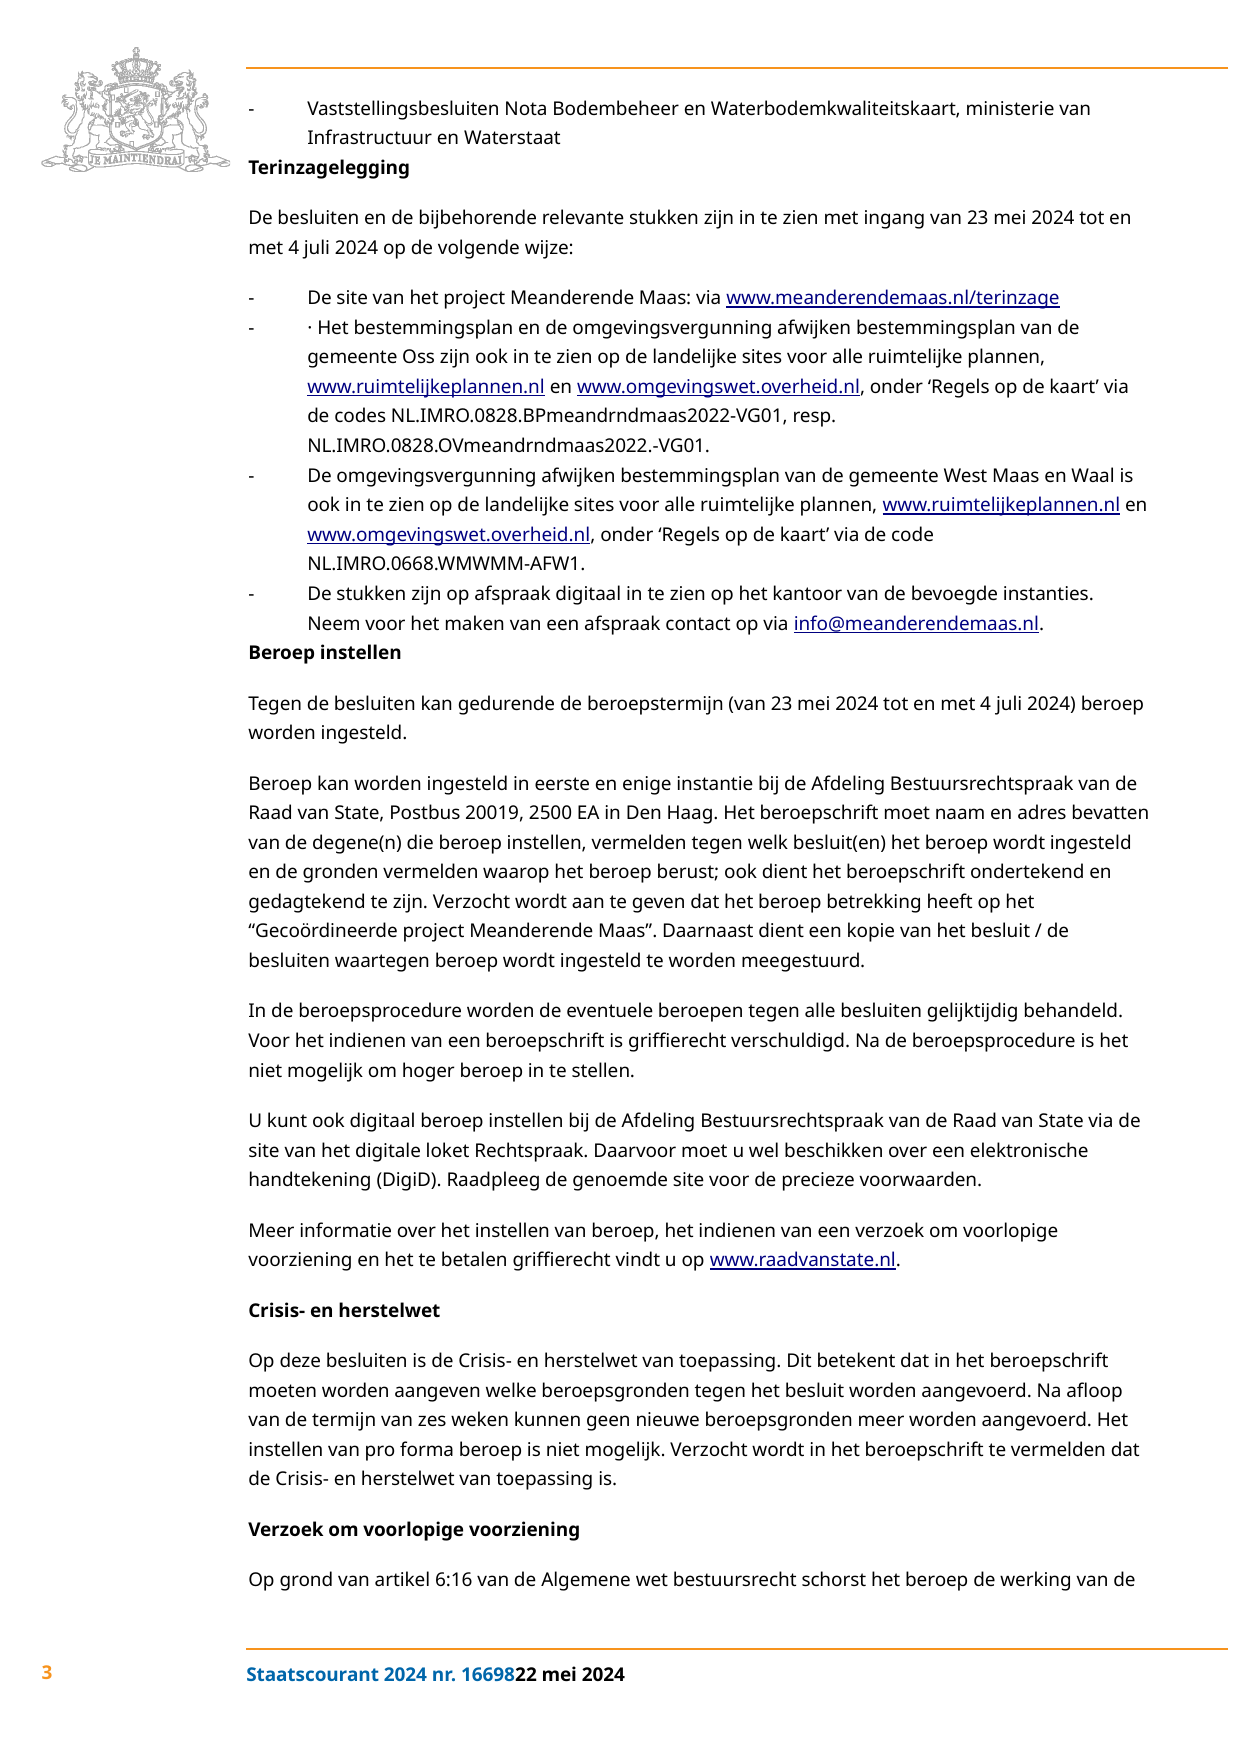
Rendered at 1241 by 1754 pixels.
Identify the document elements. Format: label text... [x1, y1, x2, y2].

text Op grond van artikel 6:16 van de Algemene wet bestuursrecht schorst het beroep de werking van de [248, 1566, 1152, 1592]
text Beroep instellen [248, 639, 1152, 665]
list De omgevingsvergunning afwijken bestemmingsplan van de gemeente West Maas en Waal is ook in te zien op de landelijke sites voor alle ruimtelijke plannen, www.ruimtelijkeplannen.nl en www.omgevingswet.overheid.nl, onder ‘Regels op de kaart’ via de code NL.IMRO.0668.WMWMM-AFW1. [248, 462, 1152, 576]
text U kunt ook digitaal beroep instellen bij de Afdeling Bestuursrechtspraak van de Raad van State via de site van het digitale loket Rechtspraak. Daarvoor moet u wel beschikken over een elektronische handtekening (DigiD). Raadpleeg de genoemde site voor de precieze voorwaarden. [248, 1107, 1152, 1192]
picture [41, 47, 231, 172]
text In de beroepsprocedure worden de eventuele beroepen tegen alle besluiten gelijktijdig behandeld. Voor het indienen van een beroepschrift is griffierecht verschuldigd. Na de beroepsprocedure is het niet mogelijk om hoger beroep in te stellen. [248, 998, 1152, 1083]
list Vaststellingsbesluiten Nota Bodembeheer en Waterbodemkwaliteitskaart, ministerie van Infrastructuur en Waterstaat [248, 95, 1152, 150]
list De stukken zijn op afspraak digitaal in te zien op het kantoor van de bevoegde instanties. Neem voor het maken van een afspraak contact op via info@meanderendemaas.nl. [248, 580, 1152, 636]
text Beroep kan worden ingesteld in eerste en enige instantie bij de Afdeling Bestuursrechtspraak van de Raad van State, Postbus 20019, 2500 EA in Den Haag. Het beroepschrift moet naam en adres bevatten van de degene(n) die beroep instellen, vermelden tegen welk besluit(en) het beroep wordt ingesteld en de gronden vermelden waarop het beroep berust; ook dient het beroepschrift ondertekend en gedagtekend te zijn. Verzocht wordt aan te geven dat het beroep betrekking heeft op het “Gecoördineerde project Meanderende Maas”. Daarnaast dient een kopie van het besluit / de besluiten waartegen beroep wordt ingesteld te worden meegestuurd. [248, 770, 1152, 973]
text Tegen de besluiten kan gedurende de beroepstermijn (van 23 mei 2024 tot en met 4 juli 2024) beroep worden ingesteld. [248, 690, 1152, 745]
list · Het bestemmingsplan en de omgevingsvergunning afwijken bestemmingsplan van de gemeente Oss zijn ook in te zien op de landelijke sites voor alle ruimtelijke plannen, www.ruimtelijkeplannen.nl en www.omgevingswet.overheid.nl, onder ‘Regels op de kaart’ via de codes NL.IMRO.0828.BPmeandrndmaas2022-VG01, resp. NL.IMRO.0828.OVmeandrndmaas2022.-VG01. [248, 314, 1152, 458]
text Verzoek om voorlopige voorziening [248, 1516, 1152, 1542]
text Meer informatie over het instellen van beroep, het indienen van een verzoek om voorlopige voorziening en het te betalen griffierecht vindt u op www.raadvanstate.nl. [248, 1217, 1152, 1272]
text Crisis- en herstelwet [248, 1297, 1152, 1323]
list De site van het project Meanderende Maas: via www.meanderendemaas.nl/terinzage [248, 284, 1152, 310]
text Terinzagelegging [248, 154, 1152, 180]
text Op deze besluiten is de Crisis- en herstelwet van toepassing. Dit betekent dat in het beroepschrift moeten worden aangeven welke beroepsgronden tegen het besluit worden aangevoerd. Na afloop van de termijn van zes weken kunnen geen nieuwe beroepsgronden meer worden aangevoerd. Het instellen van pro forma beroep is niet mogelijk. Verzocht wordt in het beroepschrift te vermelden dat de Crisis- en herstelwet van toepassing is. [248, 1347, 1152, 1491]
text De besluiten en de bijbehorende relevante stukken zijn in te zien met ingang van 23 mei 2024 tot en met 4 juli 2024 op de volgende wijze: [248, 204, 1152, 260]
